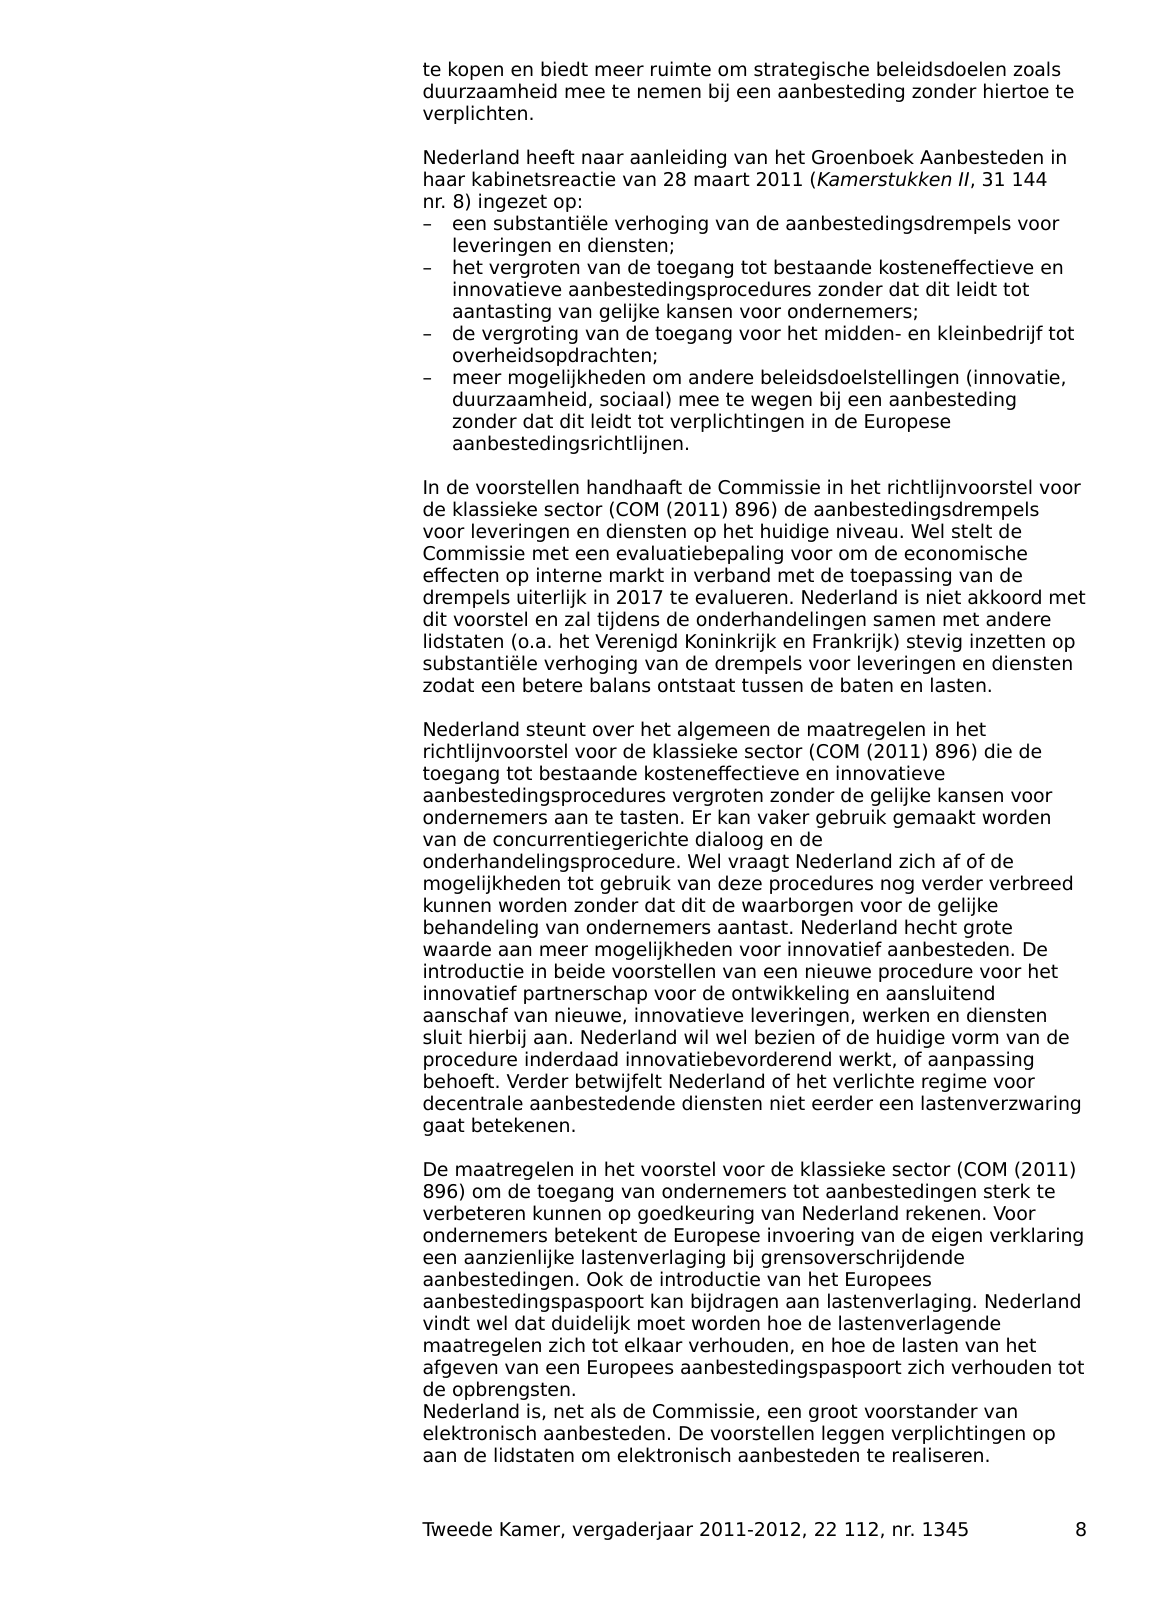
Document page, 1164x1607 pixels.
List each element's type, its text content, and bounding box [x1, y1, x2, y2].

text De maatregelen in het voorstel voor de klassieke sector (COM (2011) 896) om de toegang van ondernemers tot aanbestedingen sterk te verbeteren kunnen op goedkeuring van Nederland rekenen. Voor ondernemers betekent de Europese invoering van de eigen verklaring een aanzienlijke lastenverlaging bij grensoverschrijdende aanbestedingen. Ook de introductie van het Europees aanbestedingspaspoort kan bijdragen aan lastenverlaging. Nederland vindt wel dat duidelijk moet worden hoe de lastenverlagende maatregelen zich tot elkaar verhouden, en hoe de lasten van het afgeven van een Europees aanbestedingspaspoort zich verhouden tot de opbrengsten. [422, 1159, 1087, 1401]
text Nederland steunt over het algemeen de maatregelen in het richtlijnvoorstel voor de klassieke sector (COM (2011) 896) die de toegang tot bestaande kosteneffectieve en innovatieve aanbestedingsprocedures vergroten zonder de gelijke kansen voor ondernemers aan te tasten. Er kan vaker gebruik gemaakt worden van de concurrentiegerichte dialoog en de onderhandelingsprocedure. Wel vraagt Nederland zich af of de mogelijkheden tot gebruik van deze procedures nog verder verbreed kunnen worden zonder dat dit de waarborgen voor de gelijke behandeling van ondernemers aantast. Nederland hecht grote waarde aan meer mogelijkheden voor innovatief aanbesteden. De introductie in beide voorstellen van een nieuwe procedure voor het innovatief partnerschap voor de ontwikkeling en aansluitend aanschaf van nieuwe, innovatieve leveringen, werken en diensten sluit hierbij aan. Nederland wil wel bezien of de huidige vorm van de procedure inderdaad innovatiebevorderend werkt, of aanpassing behoeft. Verder betwijfelt Nederland of het verlichte regime voor decentrale aanbestedende diensten niet eerder een lastenverzwaring gaat betekenen. [422, 719, 1087, 1137]
text Nederland is, net als de Commissie, een groot voorstander van elektronisch aanbesteden. De voorstellen leggen verplichtingen op aan de lidstaten om elektronisch aanbesteden te realiseren. [422, 1401, 1087, 1467]
text – meer mogelijkheden om andere beleidsdoelstellingen (innovatie, duurzaamheid, sociaal) mee te wegen bij een aanbesteding zonder dat dit leidt tot verplichtingen in de Europese aanbestedingsrichtlijnen. [422, 367, 1087, 455]
text te kopen en biedt meer ruimte om strategische beleidsdoelen zoals duurzaamheid mee te nemen bij een aanbesteding zonder hiertoe te verplichten. [422, 59, 1087, 125]
text – het vergroten van de toegang tot bestaande kosteneffectieve en innovatieve aanbestedingsprocedures zonder dat dit leidt tot aantasting van gelijke kansen voor ondernemers; [422, 257, 1087, 323]
text – de vergroting van de toegang voor het midden- en kleinbedrijf tot overheidsopdrachten; [422, 323, 1087, 367]
text Nederland heeft naar aanleiding van het Groenboek Aanbesteden in haar kabinetsreactie van 28 maart 2011 (Kamerstukken II, 31 144 nr. 8) ingezet op: [422, 147, 1087, 213]
text – een substantiële verhoging van de aanbestedingsdrempels voor leveringen en diensten; [422, 213, 1087, 257]
text In de voorstellen handhaaft de Commissie in het richtlijnvoorstel voor de klassieke sector (COM (2011) 896) de aanbestedingsdrempels voor leveringen en diensten op het huidige niveau. Wel stelt de Commissie met een evaluatiebepaling voor om de economische effecten op interne markt in verband met de toepassing van de drempels uiterlijk in 2017 te evalueren. Nederland is niet akkoord met dit voorstel en zal tijdens de onderhandelingen samen met andere lidstaten (o.a. het Verenigd Koninkrijk en Frankrijk) stevig inzetten op substantiële verhoging van de drempels voor leveringen en diensten zodat een betere balans ontstaat tussen de baten en lasten. [422, 477, 1087, 697]
